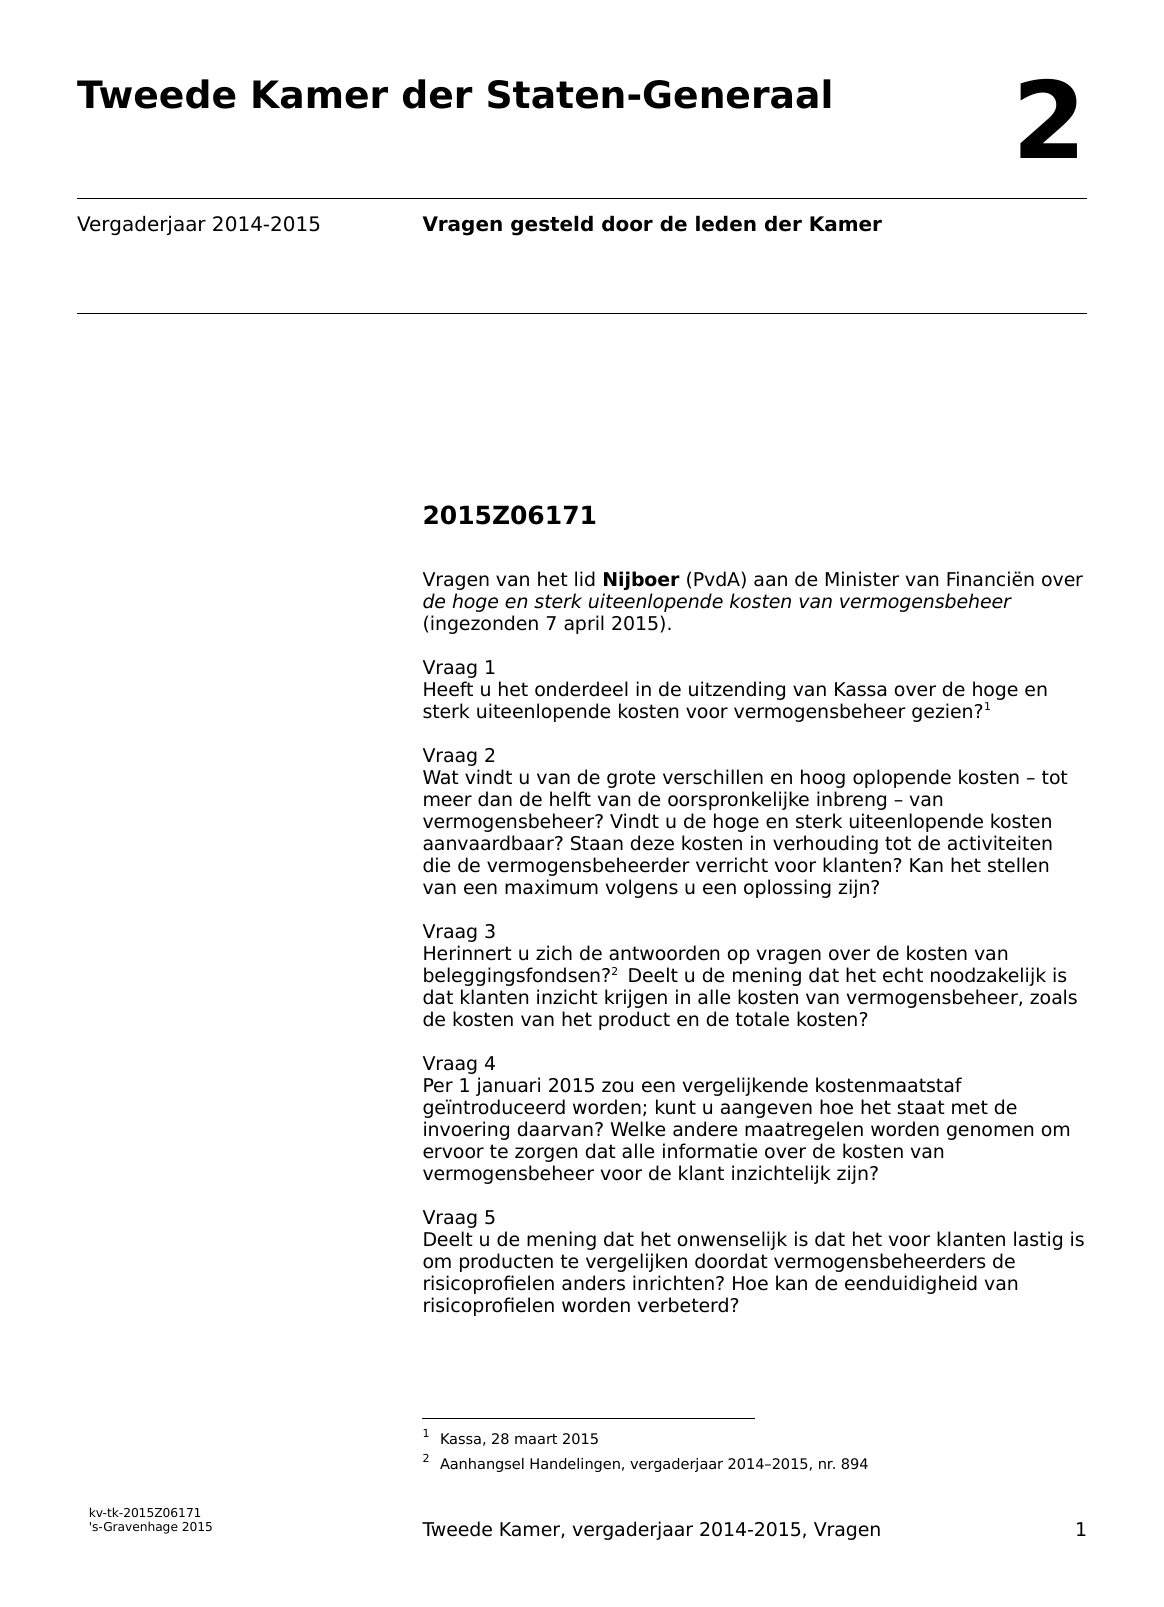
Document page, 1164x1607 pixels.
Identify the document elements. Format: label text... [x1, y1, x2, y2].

text Herinnert u zich de antwoorden op vragen over de kosten van beleggingsfondsen? Deelt u de mening dat het echt noodzakelijk is dat klanten inzicht krijgen in alle kosten van vermogensbeheer, zoals de kosten van het product en de totale kosten? [422, 943, 1087, 1031]
text Vraag 3 [422, 921, 1087, 943]
text Wat vindt u van de grote verschillen en hoog oplopende kosten – tot meer dan de helft van de oorspronkelijke inbreng – van vermogensbeheer? Vindt u de hoge en sterk uiteenlopende kosten aanvaardbaar? Staan deze kosten in verhouding tot de activiteiten die de vermogensbeheerder verricht voor klanten? Kan het stellen van een maximum volgens u een oplossing zijn? [422, 767, 1087, 899]
text Aanhangsel Handelingen, vergaderjaar 2014–2015, nr. 894 [422, 1452, 1087, 1474]
text Vraag 4 [422, 1053, 1087, 1075]
text Per 1 januari 2015 zou een vergelijkende kostenmaatstaf geïntroduceerd worden; kunt u aangeven hoe het staat met de invoering daarvan? Welke andere maatregelen worden genomen om ervoor te zorgen dat alle informatie over de kosten van vermogensbeheer voor de klant inzichtelijk zijn? [422, 1075, 1087, 1185]
table_cell Vergaderjaar 2014-2015 [77, 199, 422, 313]
text Heeft u het onderdeel in de uitzending van Kassa over de hoge en sterk uiteenlopende kosten voor vermogensbeheer gezien? [422, 679, 1087, 723]
table_cell Vragen gesteld door de leden der Kamer [422, 199, 1087, 313]
text Kassa, 28 maart 2015 [422, 1427, 1087, 1449]
text 's-Gravenhage 2015 [88, 1520, 323, 1534]
text Vragen van het lid Nijboer (PvdA) aan de Minister van Financiën over de hoge en sterk uiteenlopende kosten van vermogensbeheer (ingezonden 7 april 2015). [422, 569, 1087, 635]
text Deelt u de mening dat het onwenselijk is dat het voor klanten lastig is om producten te vergelijken doordat vermogensbeheerders de risicoprofielen anders inrichten? Hoe kan de eenduidigheid van risicoprofielen worden verbeterd? [422, 1229, 1087, 1317]
text Vraag 2 [422, 745, 1087, 767]
table_header Tweede Kamer der Staten-Generaal [77, 59, 886, 198]
table_header 2 [886, 59, 1087, 198]
text kv-tk-2015Z06171 [88, 1506, 323, 1520]
text 2015Z06171 [422, 501, 1087, 531]
text Vraag 1 [422, 657, 1087, 679]
text Vraag 5 [422, 1207, 1087, 1229]
